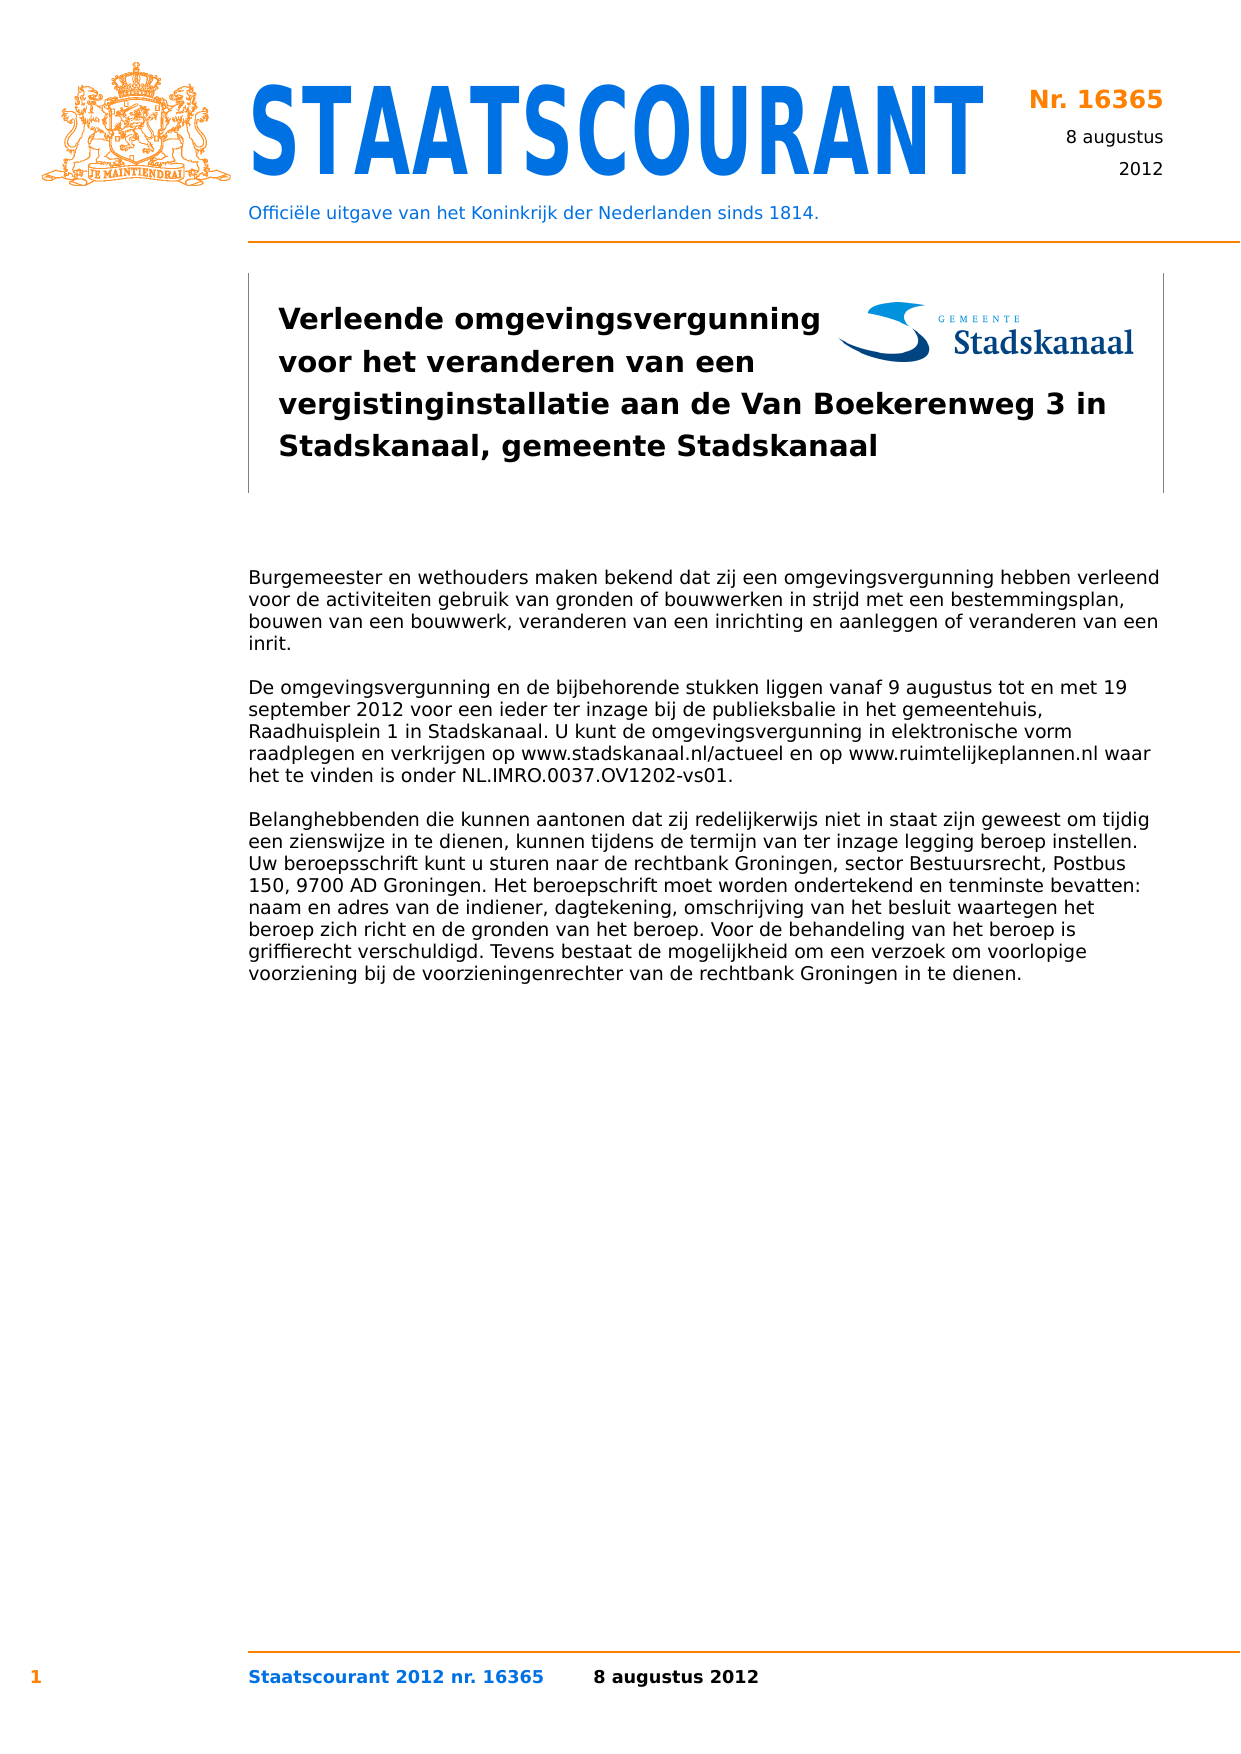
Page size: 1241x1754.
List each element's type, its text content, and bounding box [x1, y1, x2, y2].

table_cell 2012 [998, 153, 1240, 203]
table_cell Officiële uitgave van het Koninkrijk der Nederlanden sinds 1814. [248, 203, 1240, 241]
subtitle Verleende omgevingsvergunning voor het veranderen van een vergistinginstallatie aan de Van Boekerenweg 3 in Stadskanaal, gemeente Stadskanaal [249, 273, 1163, 493]
table_header [25, 62, 248, 241]
picture [41, 62, 231, 186]
picture [838, 302, 1134, 362]
text Belanghebbenden die kunnen aantonen dat zij redelijkerwijs niet in staat zijn geweest om tijdig een zienswijze in te dienen, kunnen tijdens de termijn van ter inzage legging beroep instellen. Uw beroepsschrift kunt u sturen naar de rechtbank Groningen, sector Bestuursrecht, Postbus 150, 9700 AD Groningen. Het beroepschrift moet worden ondertekend en tenminste bevatten: naam en adres van de indiener, dagtekening, omschrijving van het besluit waartegen het beroep zich richt en de gronden van het beroep. Voor de behandeling van het beroep is griffierecht verschuldigd. Tevens bestaat de mogelijkheid om een verzoek om voorlopige voorziening bij de voorzieningenrechter van de rechtbank Groningen in te dienen. [248, 809, 1163, 984]
table_cell 8 augustus [998, 121, 1240, 153]
table_header Nr. 16365 [998, 62, 1240, 121]
text De omgevingsvergunning en de bijbehorende stukken liggen vanaf 9 augustus tot en met 19 september 2012 voor een ieder ter inzage bij de publieksbalie in het gemeentehuis, Raadhuisplein 1 in Stadskanaal. U kunt de omgevingsvergunning in elektronische vorm raadplegen en verkrijgen op www.stadskanaal.nl/actueel en op www.ruimtelijkeplannen.nl waar het te vinden is onder NL.IMRO.0037.OV1202-vs01. [248, 677, 1163, 787]
text Burgemeester en wethouders maken bekend dat zij een omgevingsvergunning hebben verleend voor de activiteiten gebruik van gronden of bouwwerken in strijd met een bestemmingsplan, bouwen van een bouwwerk, veranderen van een inrichting en aanleggen of veranderen van een inrit. [248, 567, 1163, 655]
table_header STAATSCOURANT [248, 62, 998, 203]
